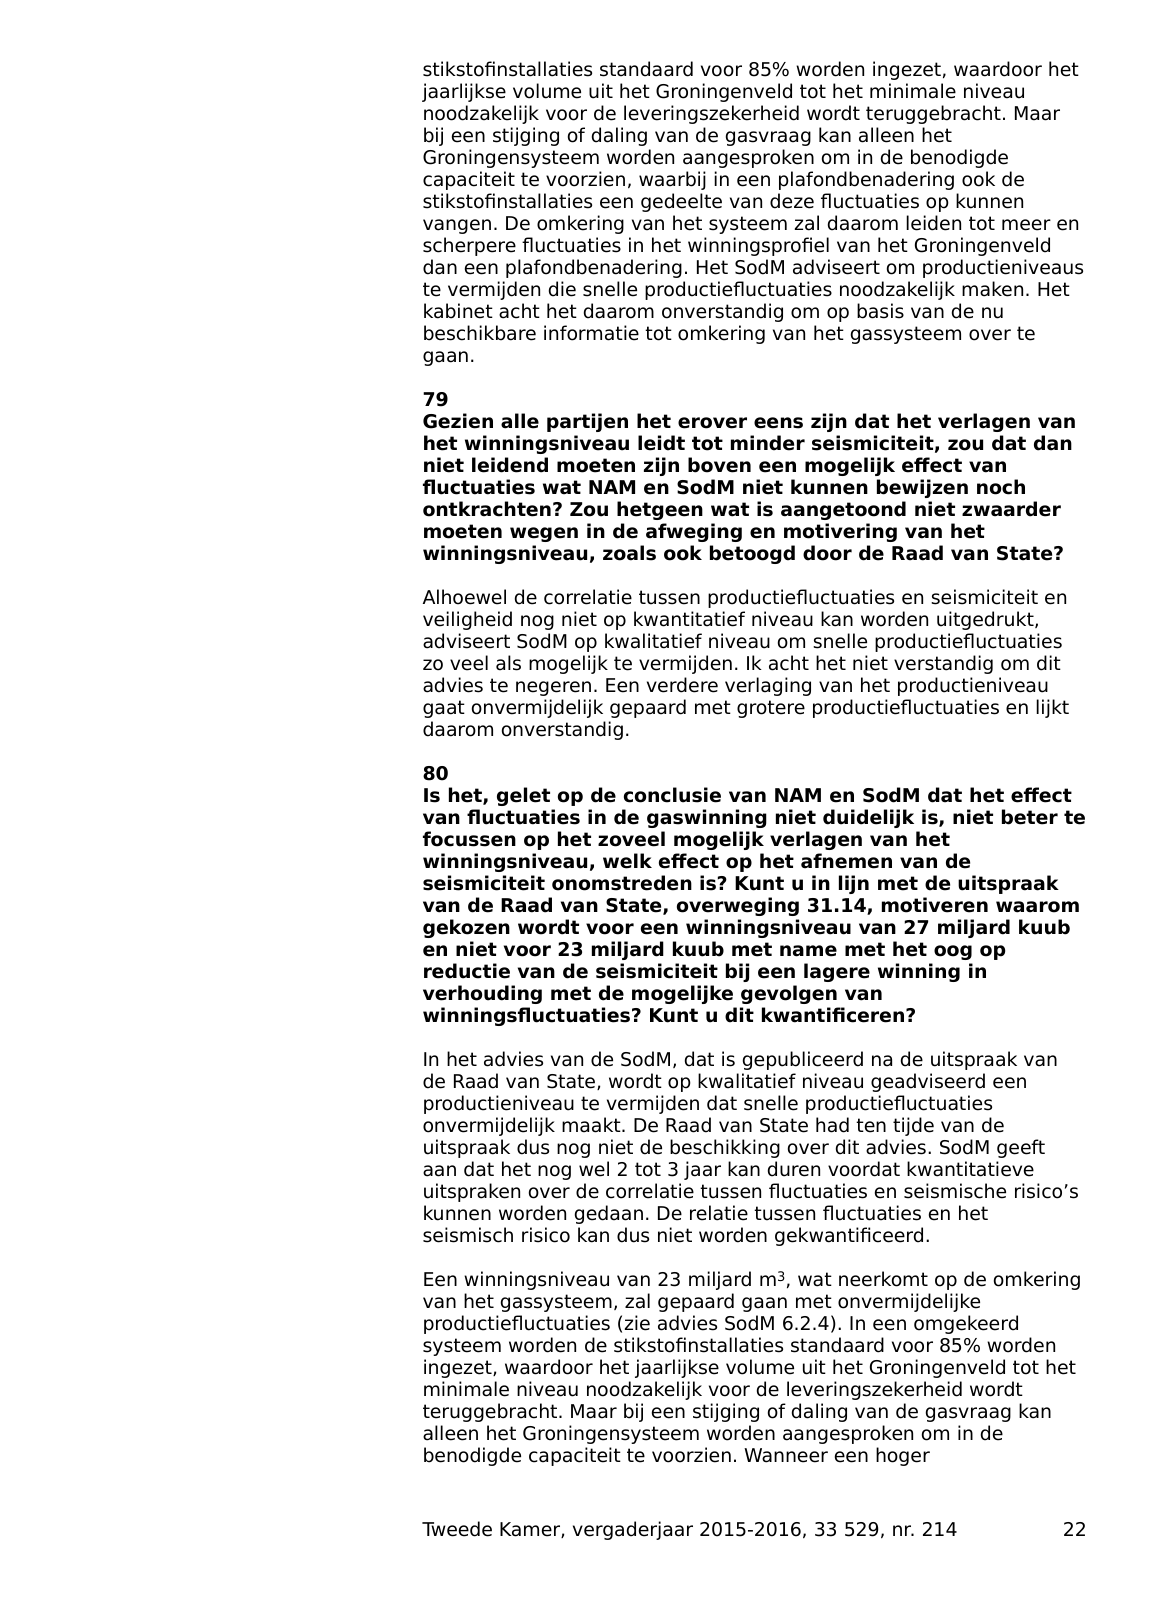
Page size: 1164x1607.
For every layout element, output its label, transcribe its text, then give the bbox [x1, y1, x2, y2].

text Is het, gelet op de conclusie van NAM en SodM dat het effect van fluctuaties in de gaswinning niet duidelijk is, niet beter te focussen op het zoveel mogelijk verlagen van het winningsniveau, welk effect op het afnemen van de seismiciteit onomstreden is? Kunt u in lijn met de uitspraak van de Raad van State, overweging 31.14, motiveren waarom gekozen wordt voor een winningsniveau van 27 miljard kuub en niet voor 23 miljard kuub met name met het oog op reductie van de seismiciteit bij een lagere winning in verhouding met de mogelijke gevolgen van winningsfluctuaties? Kunt u dit kwantificeren? [422, 785, 1087, 1027]
text Alhoewel de correlatie tussen productiefluctuaties en seismiciteit en veiligheid nog niet op kwantitatief niveau kan worden uitgedrukt, adviseert SodM op kwalitatief niveau om snelle productiefluctuaties zo veel als mogelijk te vermijden. Ik acht het niet verstandig om dit advies te negeren. Een verdere verlaging van het productieniveau gaat onvermijdelijk gepaard met grotere productiefluctuaties en lijkt daarom onverstandig. [422, 587, 1087, 741]
text 80 [422, 763, 1087, 785]
text Een winningsniveau van 23 miljard m3, wat neerkomt op de omkering van het gassysteem, zal gepaard gaan met onvermijdelijke productiefluctuaties (zie advies SodM 6.2.4). In een omgekeerd systeem worden de stikstofinstallaties standaard voor 85% worden ingezet, waardoor het jaarlijkse volume uit het Groningenveld tot het minimale niveau noodzakelijk voor de leveringszekerheid wordt teruggebracht. Maar bij een stijging of daling van de gasvraag kan alleen het Groningensysteem worden aangesproken om in de benodigde capaciteit te voorzien. Wanneer een hoger [422, 1269, 1087, 1467]
text stikstofinstallaties standaard voor 85% worden ingezet, waardoor het jaarlijkse volume uit het Groningenveld tot het minimale niveau noodzakelijk voor de leveringszekerheid wordt teruggebracht. Maar bij een stijging of daling van de gasvraag kan alleen het Groningensysteem worden aangesproken om in de benodigde capaciteit te voorzien, waarbij in een plafondbenadering ook de stikstofinstallaties een gedeelte van deze fluctuaties op kunnen vangen. De omkering van het systeem zal daarom leiden tot meer en scherpere fluctuaties in het winningsprofiel van het Groningenveld dan een plafondbenadering. Het SodM adviseert om productieniveaus te vermijden die snelle productiefluctuaties noodzakelijk maken. Het kabinet acht het daarom onverstandig om op basis van de nu beschikbare informatie tot omkering van het gassysteem over te gaan. [422, 59, 1087, 367]
text 79 [422, 389, 1087, 411]
text In het advies van de SodM, dat is gepubliceerd na de uitspraak van de Raad van State, wordt op kwalitatief niveau geadviseerd een productieniveau te vermijden dat snelle productiefluctuaties onvermijdelijk maakt. De Raad van State had ten tijde van de uitspraak dus nog niet de beschikking over dit advies. SodM geeft aan dat het nog wel 2 tot 3 jaar kan duren voordat kwantitatieve uitspraken over de correlatie tussen fluctuaties en seismische risico’s kunnen worden gedaan. De relatie tussen fluctuaties en het seismisch risico kan dus niet worden gekwantificeerd. [422, 1049, 1087, 1247]
text Gezien alle partijen het erover eens zijn dat het verlagen van het winningsniveau leidt tot minder seismiciteit, zou dat dan niet leidend moeten zijn boven een mogelijk effect van fluctuaties wat NAM en SodM niet kunnen bewijzen noch ontkrachten? Zou hetgeen wat is aangetoond niet zwaarder moeten wegen in de afweging en motivering van het winningsniveau, zoals ook betoogd door de Raad van State? [422, 411, 1087, 565]
